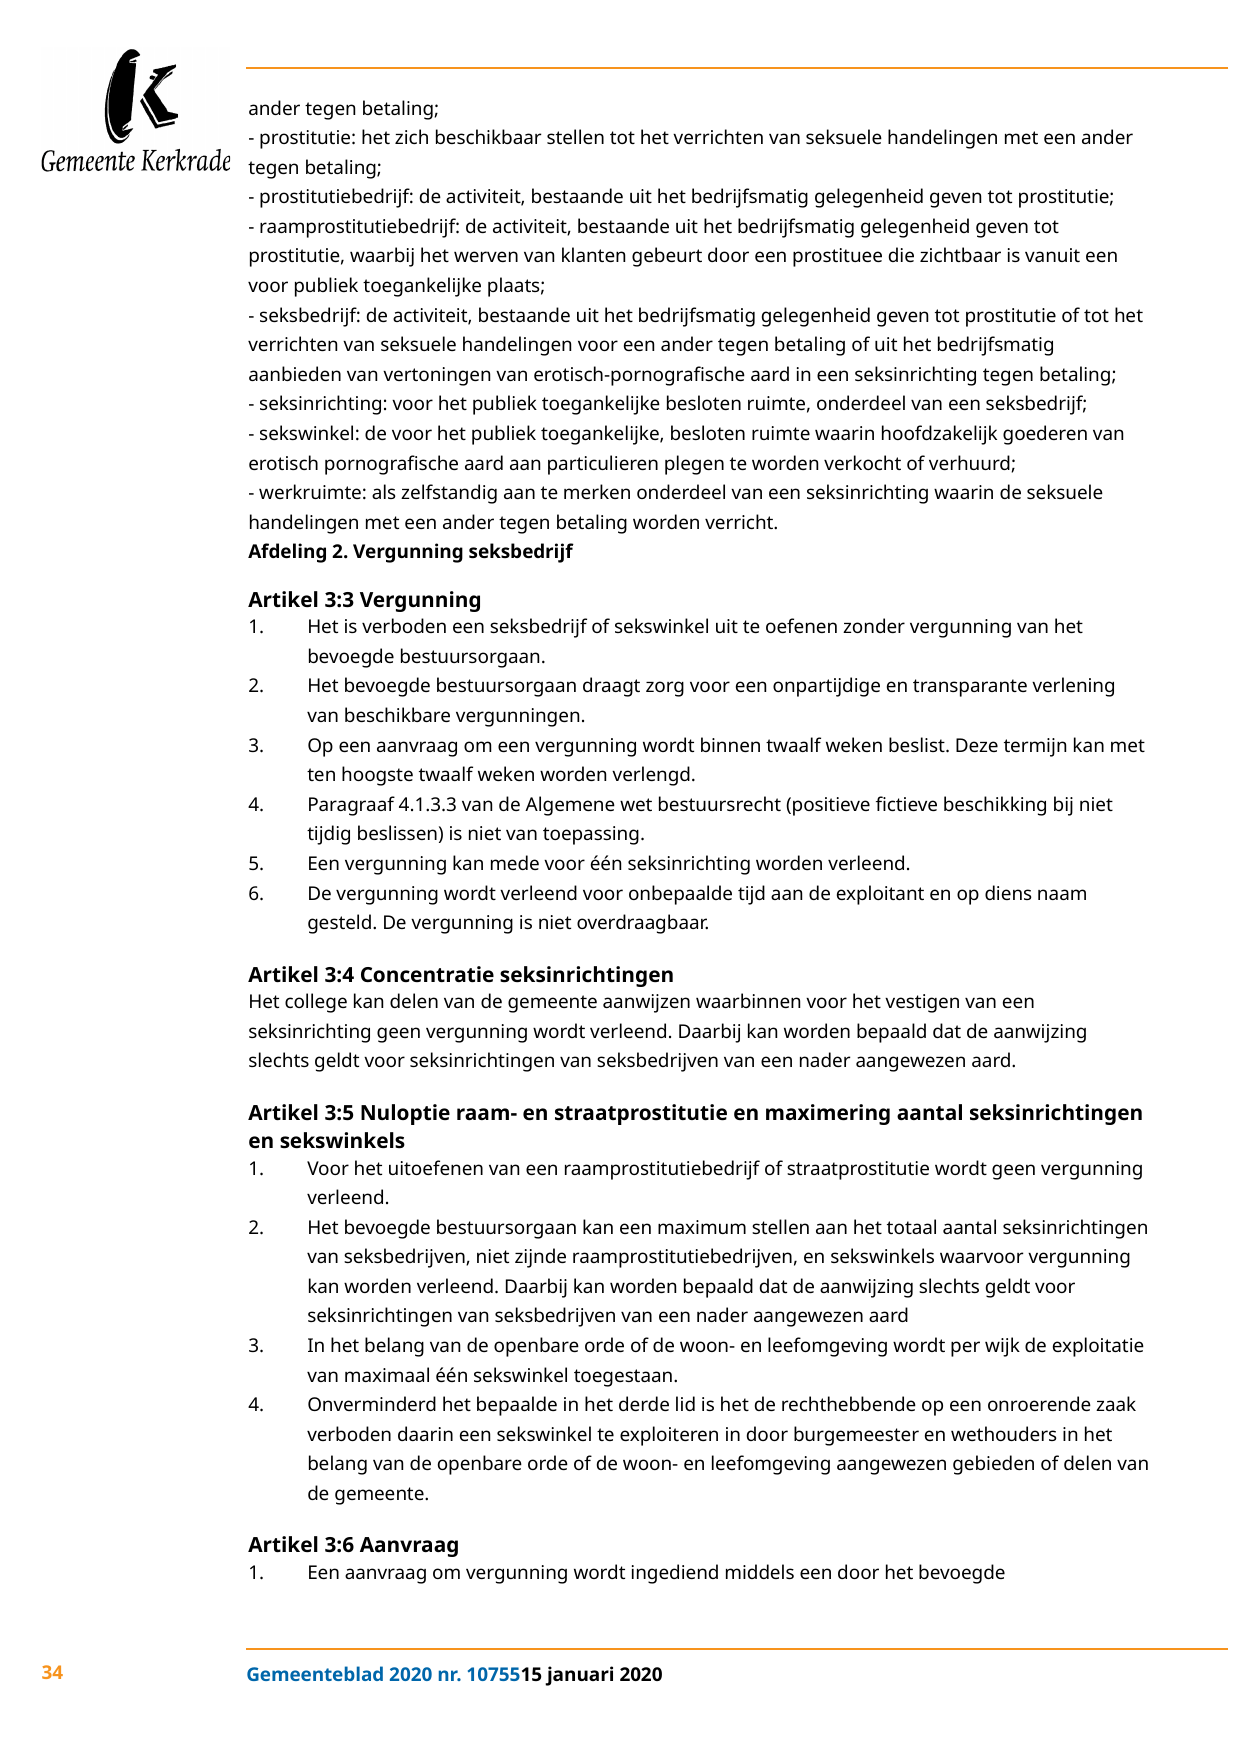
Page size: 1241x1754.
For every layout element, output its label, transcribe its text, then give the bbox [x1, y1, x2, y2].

picture [41, 47, 231, 172]
text Het college kan delen van de gemeente aanwijzen waarbinnen voor het vestigen van een seksinrichting geen vergunning wordt verleend. Daarbij kan worden bepaald dat de aanwijzing slechts geldt voor seksinrichtingen van seksbedrijven van een nader aangewezen aard. [248, 988, 1152, 1073]
list Op een aanvraag om een vergunning wordt binnen twaalf weken beslist. Deze termijn kan met ten hoogste twaalf weken worden verlengd. [248, 732, 1152, 787]
text Artikel 3:6 Aanvraag [248, 1531, 1152, 1559]
text Artikel 3:4 Concentratie seksinrichtingen [248, 960, 1152, 988]
text Artikel 3:5 Nuloptie raam- en straatprostitutie en maximering aantal seksinrichtingen en sekswinkels [248, 1098, 1152, 1155]
text - werkruimte: als zelfstandig aan te merken onderdeel van een seksinrichting waarin de seksuele handelingen met een ander tegen betaling worden verricht. [248, 479, 1152, 535]
list De vergunning wordt verleend voor onbepaalde tijd aan de exploitant en op diens naam gesteld. De vergunning is niet overdraagbaar. [248, 880, 1152, 935]
list Voor het uitoefenen van een raamprostitutiebedrijf of straatprostitutie wordt geen vergunning verleend. [248, 1155, 1152, 1210]
text - prostitutiebedrijf: de activiteit, bestaande uit het bedrijfsmatig gelegenheid geven tot prostitutie; [248, 183, 1152, 209]
text ander tegen betaling; [248, 95, 1152, 121]
list Paragraaf 4.1.3.3 van de Algemene wet bestuursrecht (positieve fictieve beschikking bij niet tijdig beslissen) is niet van toepassing. [248, 791, 1152, 846]
list Het bevoegde bestuursorgaan draagt zorg voor een onpartijdige en transparante verlening van beschikbare vergunningen. [248, 673, 1152, 728]
text Afdeling 2. Vergunning seksbedrijf [248, 538, 1152, 564]
text - sekswinkel: de voor het publiek toegankelijke, besloten ruimte waarin hoofdzakelijk goederen van erotisch pornografische aard aan particulieren plegen te worden verkocht of verhuurd; [248, 420, 1152, 476]
text - raamprostitutiebedrijf: de activiteit, bestaande uit het bedrijfsmatig gelegenheid geven tot prostitutie, waarbij het werven van klanten gebeurt door een prostituee die zichtbaar is vanuit een voor publiek toegankelijke plaats; [248, 213, 1152, 298]
list Een vergunning kan mede voor één seksinrichting worden verleend. [248, 850, 1152, 876]
list Het is verboden een seksbedrijf of sekswinkel uit te oefenen zonder vergunning van het bevoegde bestuursorgaan. [248, 613, 1152, 669]
text - seksinrichting: voor het publiek toegankelijke besloten ruimte, onderdeel van een seksbedrijf; [248, 391, 1152, 416]
text Artikel 3:3 Vergunning [248, 585, 1152, 613]
text - prostitutie: het zich beschikbaar stellen tot het verrichten van seksuele handelingen met een ander tegen betaling; [248, 124, 1152, 180]
list Het bevoegde bestuursorgaan kan een maximum stellen aan het totaal aantal seksinrichtingen van seksbedrijven, niet zijnde raamprostitutiebedrijven, en sekswinkels waarvoor vergunning kan worden verleend. Daarbij kan worden bepaald dat de aanwijzing slechts geldt voor seksinrichtingen van seksbedrijven van een nader aangewezen aard [248, 1214, 1152, 1328]
list In het belang van de openbare orde of de woon- en leefomgeving wordt per wijk de exploitatie van maximaal één sekswinkel toegestaan. [248, 1332, 1152, 1387]
list Onverminderd het bepaalde in het derde lid is het de rechthebbende op een onroerende zaak verboden daarin een sekswinkel te exploiteren in door burgemeester en wethouders in het belang van de openbare orde of de woon- en leefomgeving aangewezen gebieden of delen van de gemeente. [248, 1391, 1152, 1506]
text - seksbedrijf: de activiteit, bestaande uit het bedrijfsmatig gelegenheid geven tot prostitutie of tot het verrichten van seksuele handelingen voor een ander tegen betaling of uit het bedrijfsmatig aanbieden van vertoningen van erotisch-pornografische aard in een seksinrichting tegen betaling; [248, 302, 1152, 387]
list Een aanvraag om vergunning wordt ingediend middels een door het bevoegde [248, 1559, 1152, 1585]
